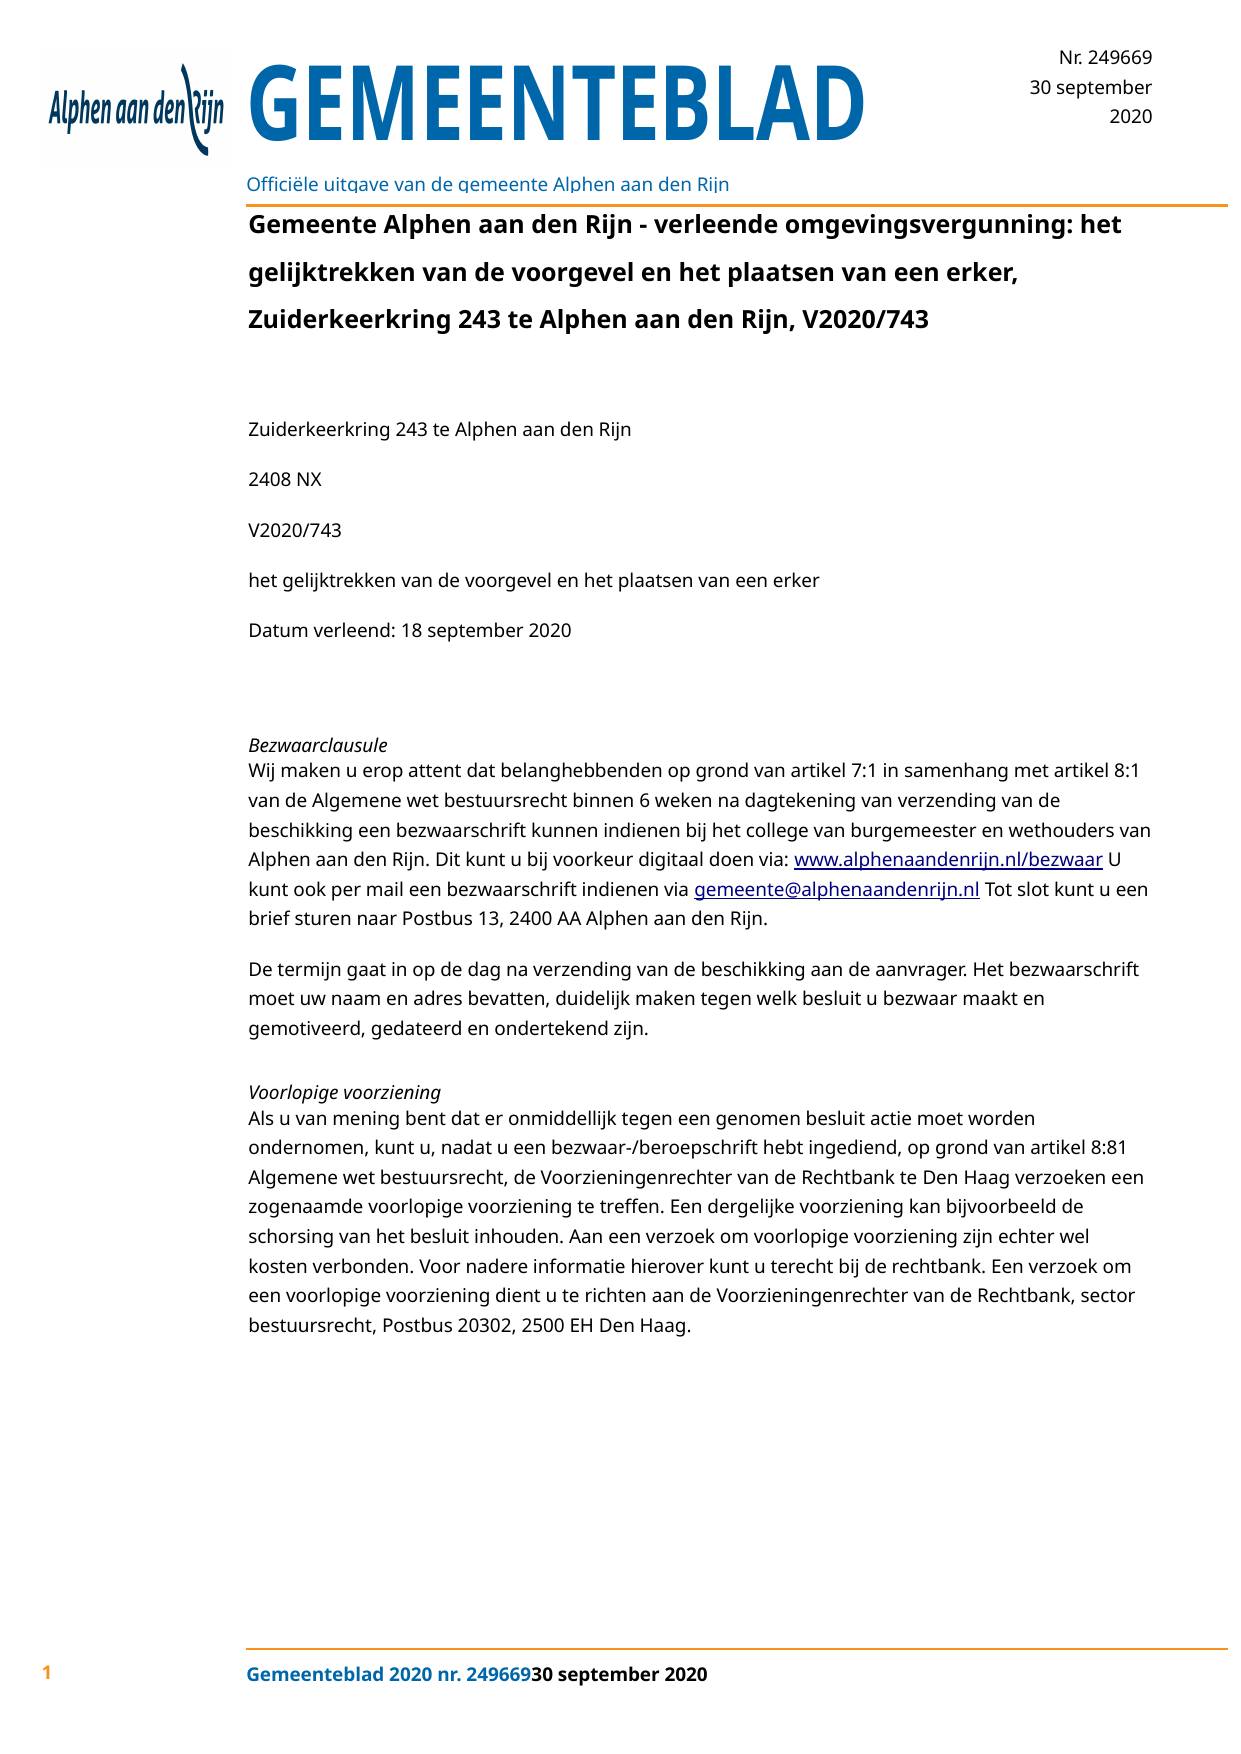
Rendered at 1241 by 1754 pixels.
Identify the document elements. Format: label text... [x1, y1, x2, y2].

picture [41, 47, 231, 172]
text Zuiderkeerkring 243 te Alphen aan den Rijn [248, 416, 1152, 442]
text het gelijktrekken van de voorgevel en het plaatsen van een erker [248, 567, 1152, 593]
text De termijn gaat in op de dag na verzending van de beschikking aan de aanvrager. Het bezwaarschrift moet uw naam en adres bevatten, duidelijk maken tegen welk besluit u bezwaar maakt en gemotiveerd, gedateerd en ondertekend zijn. [248, 956, 1152, 1041]
text Voorlopige voorziening [248, 1079, 1152, 1105]
text V2020/743 [248, 517, 1152, 542]
text Als u van mening bent dat er onmiddellijk tegen een genomen besluit actie moet worden ondernomen, kunt u, nadat u een bezwaar-/beroepschrift hebt ingediend, op grond van artikel 8:81 Algemene wet bestuursrecht, de Voorzieningenrechter van de Rechtbank te Den Haag verzoeken een zogenaamde voorlopige voorziening te treffen. Een dergelijke voorziening kan bijvoorbeeld de schorsing van het besluit inhouden. Aan een verzoek om voorlopige voorziening zijn echter wel kosten verbonden. Voor nadere informatie hierover kunt u terecht bij de rechtbank. Een verzoek om een voorlopige voorziening dient u te richten aan de Voorzieningenrechter van de Rechtbank, sector bestuursrecht, Postbus 20302, 2500 EH Den Haag. [248, 1105, 1152, 1338]
text 2408 NX [248, 466, 1152, 492]
text Gemeente Alphen aan den Rijn - verleende omgevingsvergunning: het gelijktrekken van de voorgevel en het plaatsen van een erker, Zuiderkeerkring 243 te Alphen aan den Rijn, V2020/743 [248, 207, 1152, 336]
text Datum verleend: 18 september 2020 [248, 618, 1152, 643]
text Wij maken u erop attent dat belanghebbenden op grond van artikel 7:1 in samenhang met artikel 8:1 van de Algemene wet bestuursrecht binnen 6 weken na dagtekening van verzending van de beschikking een bezwaarschrift kunnen indienen bij het college van burgemeester en wethouders van Alphen aan den Rijn. Dit kunt u bij voorkeur digitaal doen via: www.alphenaandenrijn.nl/bezwaar U kunt ook per mail een bezwaarschrift indienen via gemeente@alphenaandenrijn.nl Tot slot kunt u een brief sturen naar Postbus 13, 2400 AA Alphen aan den Rijn. [248, 758, 1152, 931]
text Bezwaarclausule [248, 732, 1152, 758]
